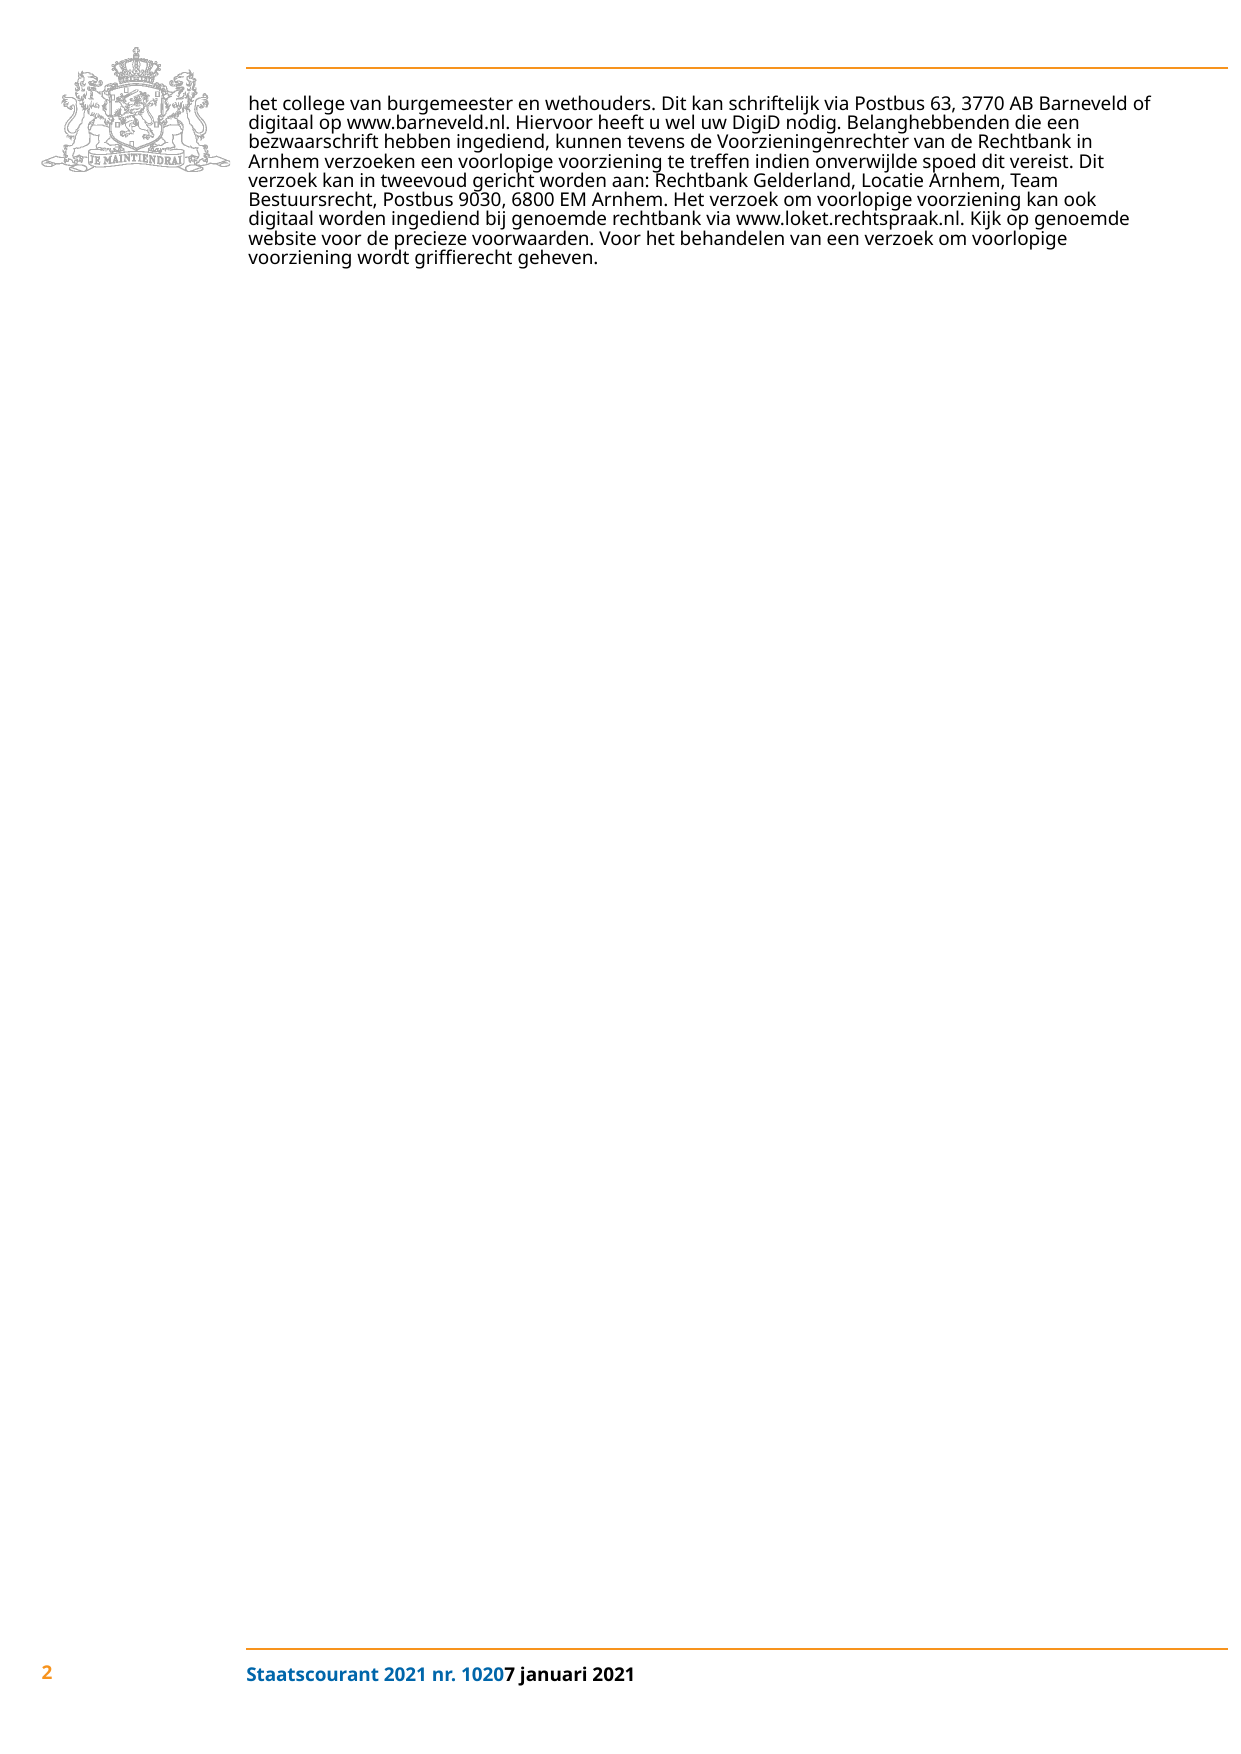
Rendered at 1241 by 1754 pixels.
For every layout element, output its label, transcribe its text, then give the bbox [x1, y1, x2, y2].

picture [41, 47, 231, 172]
text het college van burgemeester en wethouders. Dit kan schriftelijk via Postbus 63, 3770 AB Barneveld of digitaal op www.barneveld.nl. Hiervoor heeft u wel uw DigiD nodig. Belanghebbenden die een bezwaarschrift hebben ingediend, kunnen tevens de Voorzieningenrechter van de Rechtbank in Arnhem verzoeken een voorlopige voorziening te treffen indien onverwijlde spoed dit vereist. Dit verzoek kan in tweevoud gericht worden aan: Rechtbank Gelderland, Locatie Arnhem, Team Bestuursrecht, Postbus 9030, 6800 EM Arnhem. Het verzoek om voorlopige voorziening kan ook digitaal worden ingediend bij genoemde rechtbank via www.loket.rechtspraak.nl. Kijk op genoemde website voor de precieze voorwaarden. Voor het behandelen van een verzoek om voorlopige voorziening wordt griffierecht geheven. [248, 95, 1152, 268]
